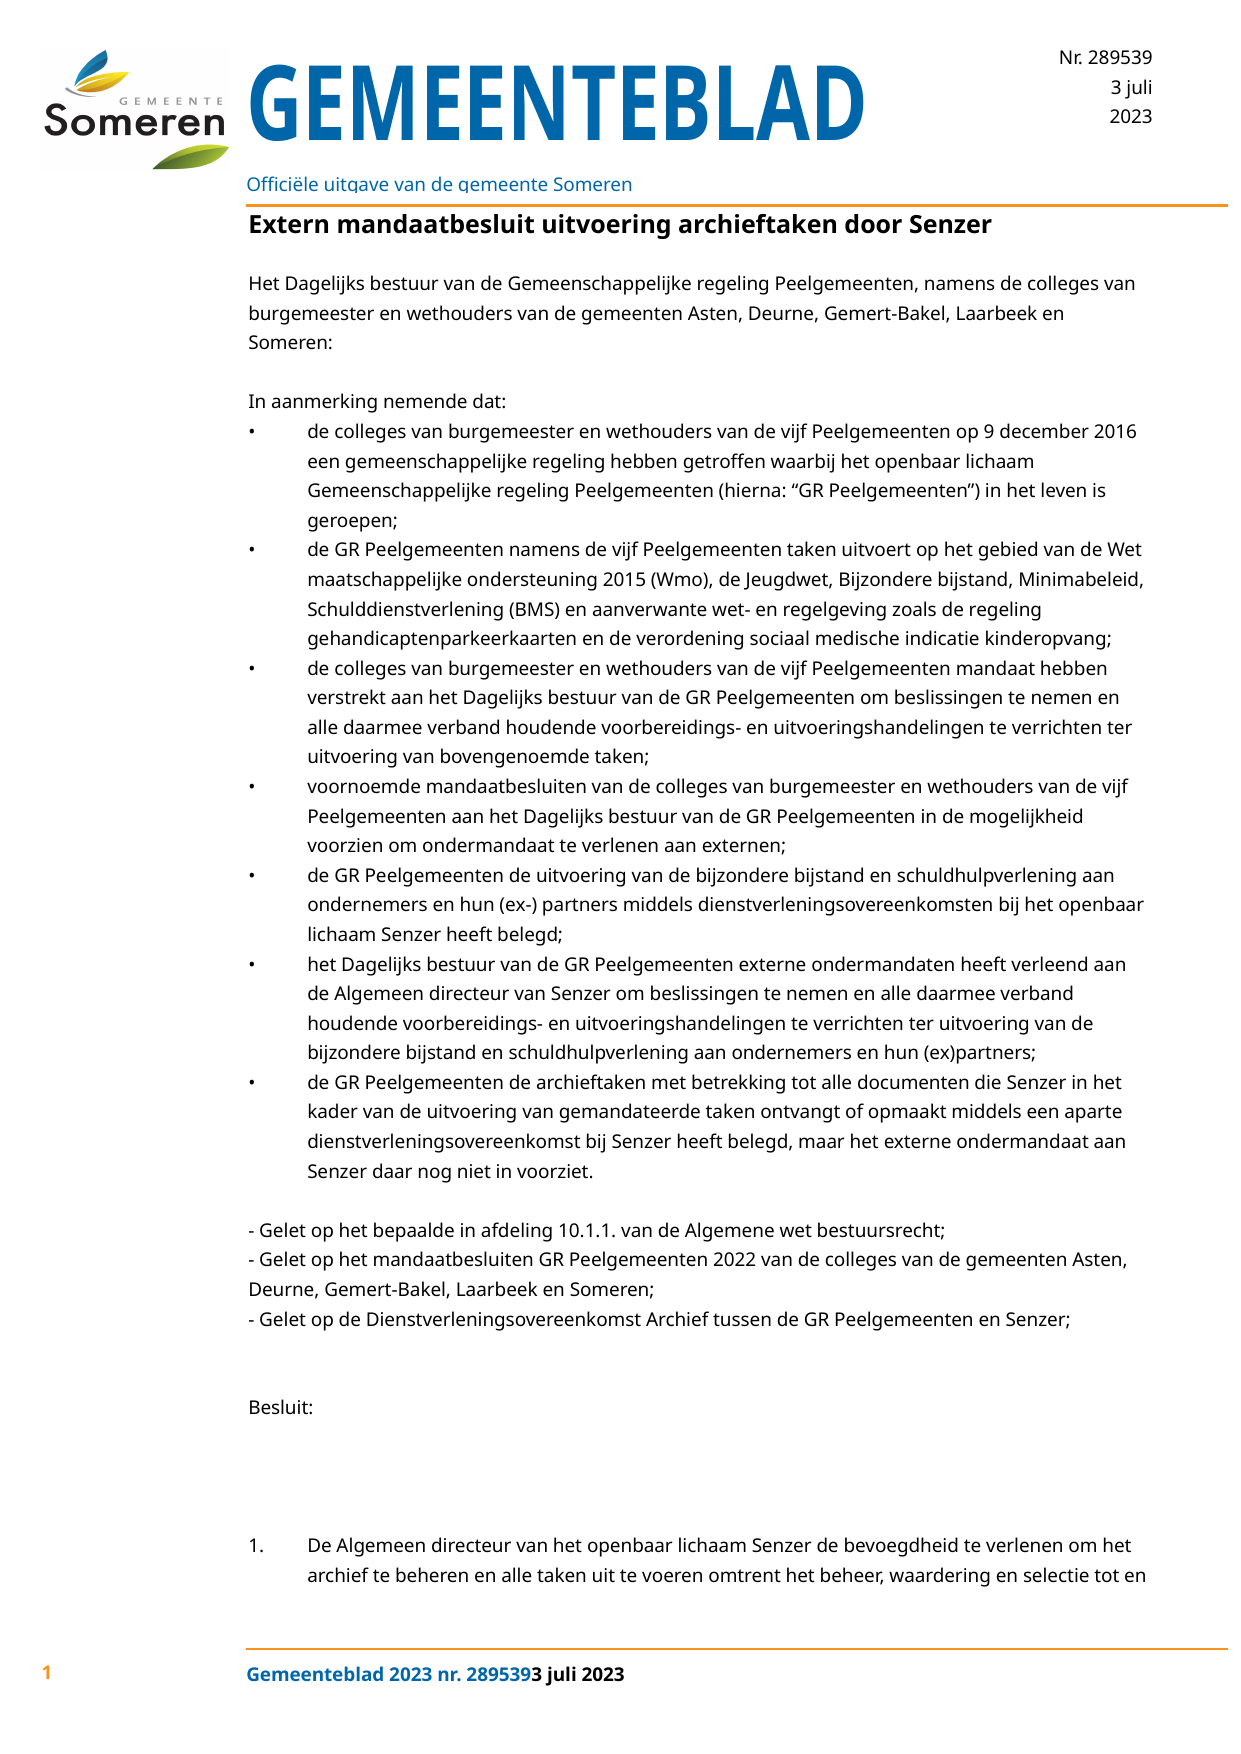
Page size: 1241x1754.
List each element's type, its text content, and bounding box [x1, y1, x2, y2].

text Besluit: [248, 1394, 1152, 1420]
list het Dagelijks bestuur van de GR Peelgemeenten externe ondermandaten heeft verleend aan de Algemeen directeur van Senzer om beslissingen te nemen en alle daarmee verband houdende voorbereidings- en uitvoeringshandelingen te verrichten ter uitvoering van de bijzondere bijstand en schuldhulpverlening aan ondernemers en hun (ex)partners; [248, 951, 1152, 1065]
text - Gelet op het bepaalde in afdeling 10.1.1. van de Algemene wet bestuursrecht; [248, 1217, 1152, 1243]
list De Algemeen directeur van het openbaar lichaam Senzer de bevoegdheid te verlenen om het archief te beheren en alle taken uit te voeren omtrent het beheer, waardering en selectie tot en [248, 1532, 1152, 1588]
list de colleges van burgemeester en wethouders van de vijf Peelgemeenten mandaat hebben verstrekt aan het Dagelijks bestuur van de GR Peelgemeenten om beslissingen te nemen en alle daarmee verband houdende voorbereidings- en uitvoeringshandelingen te verrichten ter uitvoering van bovengenoemde taken; [248, 655, 1152, 769]
text Het Dagelijks bestuur van de Gemeenschappelijke regeling Peelgemeenten, namens de colleges van burgemeester en wethouders van de gemeenten Asten, Deurne, Gemert-Bakel, Laarbeek en Someren: [248, 270, 1152, 355]
picture [41, 47, 231, 172]
list de GR Peelgemeenten de uitvoering van de bijzondere bijstand en schuldhulpverlening aan ondernemers en hun (ex-) partners middels dienstverleningsovereenkomsten bij het openbaar lichaam Senzer heeft belegd; [248, 862, 1152, 947]
text - Gelet op de Dienstverleningsovereenkomst Archief tussen de GR Peelgemeenten en Senzer; [248, 1306, 1152, 1331]
text Extern mandaatbesluit uitvoering archieftaken door Senzer [248, 207, 1152, 241]
text In aanmerking nemende dat: [248, 389, 1152, 414]
text - Gelet op het mandaatbesluiten GR Peelgemeenten 2022 van de colleges van de gemeenten Asten, Deurne, Gemert-Bakel, Laarbeek en Someren; [248, 1247, 1152, 1302]
list de GR Peelgemeenten de archieftaken met betrekking tot alle documenten die Senzer in het kader van de uitvoering van gemandateerde taken ontvangt of opmaakt middels een aparte dienstverleningsovereenkomst bij Senzer heeft belegd, maar het externe ondermandaat aan Senzer daar nog niet in voorziet. [248, 1069, 1152, 1183]
list de GR Peelgemeenten namens de vijf Peelgemeenten taken uitvoert op het gebied van de Wet maatschappelijke ondersteuning 2015 (Wmo), de Jeugdwet, Bijzondere bijstand, Minimabeleid, Schulddienstverlening (BMS) en aanverwante wet- en regelgeving zoals de regeling gehandicaptenparkeerkaarten en de verordening sociaal medische indicatie kinderopvang; [248, 537, 1152, 651]
list de colleges van burgemeester en wethouders van de vijf Peelgemeenten op 9 december 2016 een gemeenschappelijke regeling hebben getroffen waarbij het openbaar lichaam Gemeenschappelijke regeling Peelgemeenten (hierna: “GR Peelgemeenten”) in het leven is geroepen; [248, 418, 1152, 533]
list voornoemde mandaatbesluiten van de colleges van burgemeester en wethouders van de vijf Peelgemeenten aan het Dagelijks bestuur van de GR Peelgemeenten in de mogelijkheid voorzien om ondermandaat te verlenen aan externen; [248, 773, 1152, 858]
